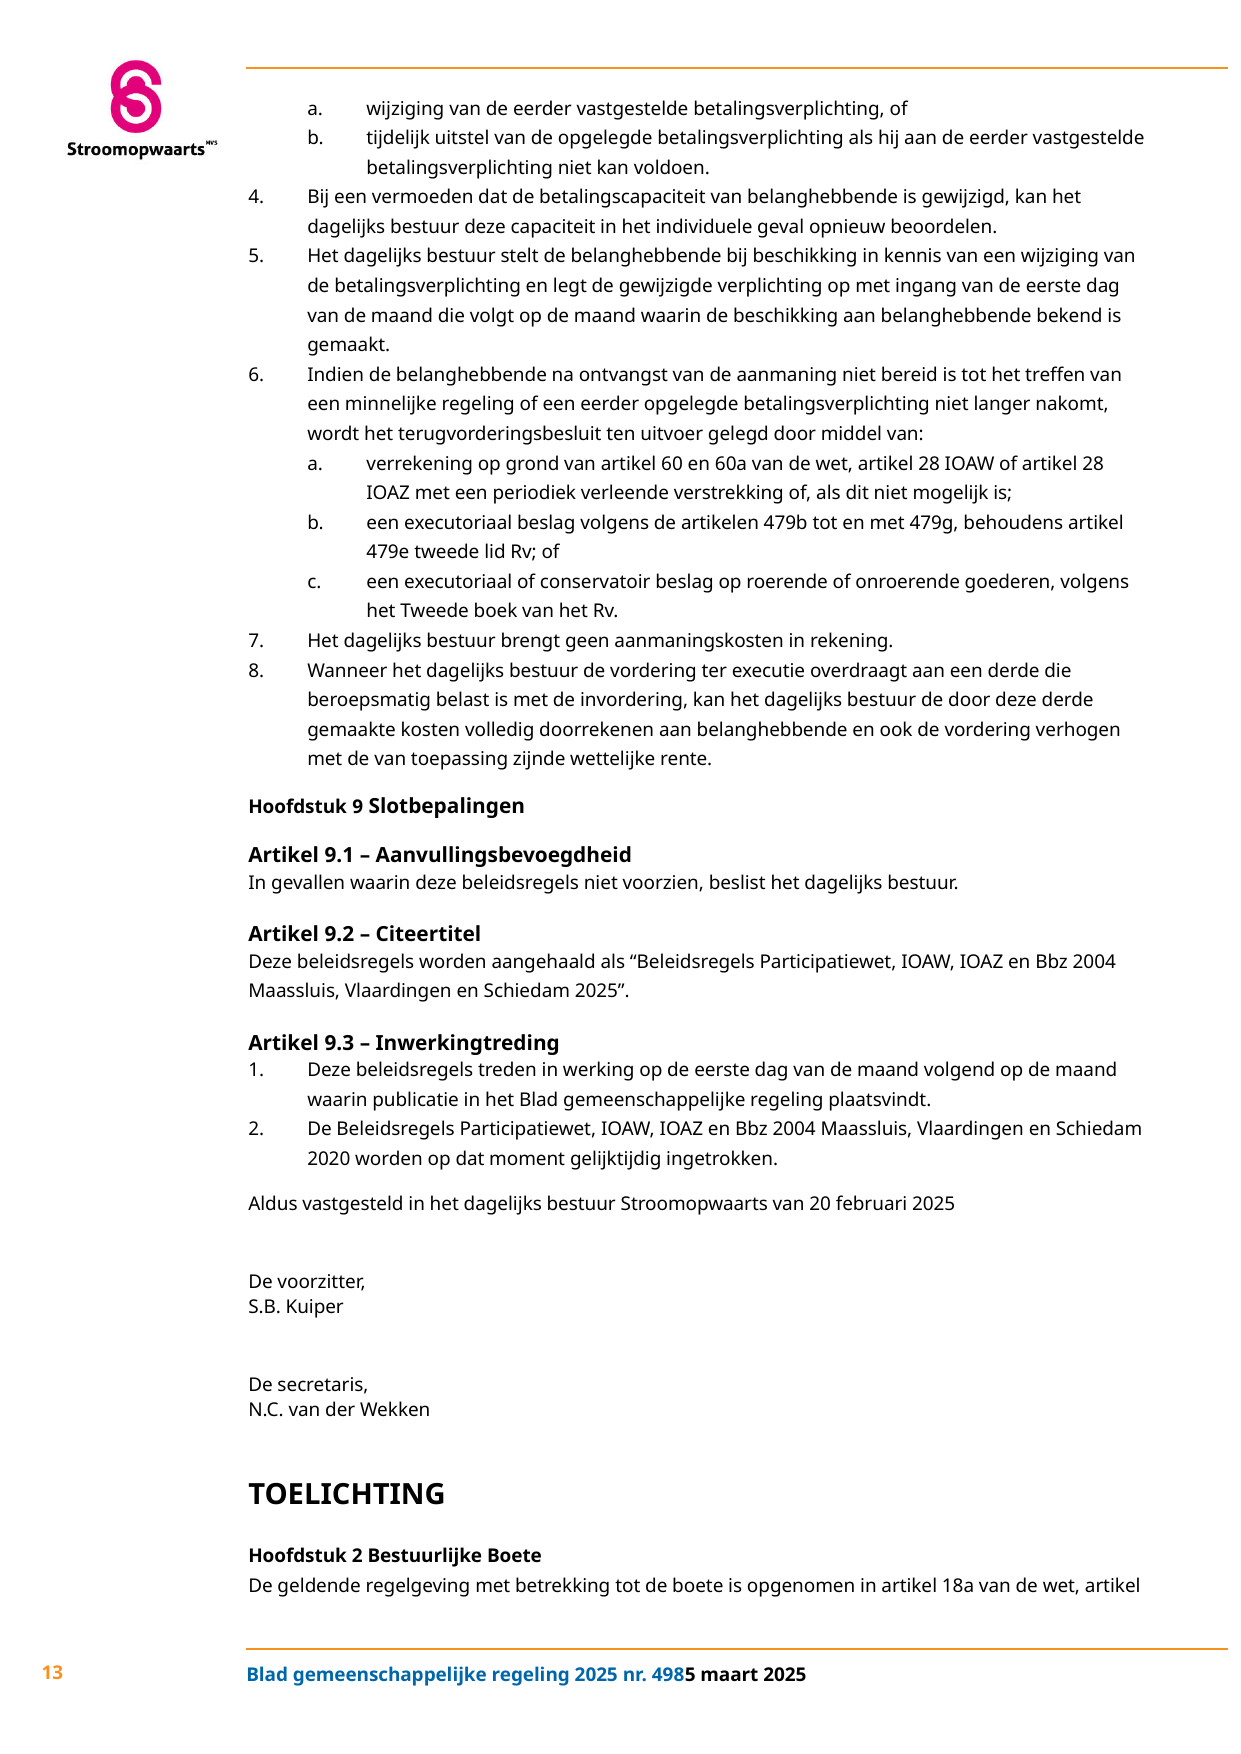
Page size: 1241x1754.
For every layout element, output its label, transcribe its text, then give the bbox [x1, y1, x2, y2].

list Indien de belanghebbende na ontvangst van de aanmaning niet bereid is tot het treffen van een minnelijke regeling of een eerder opgelegde betalingsverplichting niet langer nakomt, wordt het terugvorderingsbesluit ten uitvoer gelegd door middel van: [248, 361, 1152, 446]
list een executoriaal beslag volgens de artikelen 479b tot en met 479g, behoudens artikel 479e tweede lid Rv; of [307, 509, 1152, 564]
text Hoofdstuk 2 Bestuurlijke Boete [248, 1542, 1152, 1568]
text Hoofdstuk 9 Slotbepalingen [248, 791, 1152, 820]
list Het dagelijks bestuur brengt geen aanmaningskosten in rekening. [248, 627, 1152, 653]
list Deze beleidsregels treden in werking op de eerste dag van de maand volgend op de maand waarin publicatie in het Blad gemeenschappelijke regeling plaatsvindt. [248, 1056, 1152, 1112]
text De voorzitter, [248, 1268, 1152, 1293]
picture [41, 47, 231, 172]
list Bij een vermoeden dat de betalingscapaciteit van belanghebbende is gewijzigd, kan het dagelijks bestuur deze capaciteit in het individuele geval opnieuw beoordelen. [248, 183, 1152, 239]
text S.B. Kuiper [248, 1293, 1152, 1319]
text Artikel 9.2 – Citeertitel [248, 919, 1152, 948]
text Artikel 9.1 – Aanvullingsbevoegdheid [248, 841, 1152, 869]
text Aldus vastgesteld in het dagelijks bestuur Stroomopwaarts van 20 februari 2025 [248, 1191, 1152, 1216]
text N.C. van der Wekken [248, 1396, 1152, 1422]
list De Beleidsregels Participatiewet, IOAW, IOAZ en Bbz 2004 Maassluis, Vlaardingen en Schiedam 2020 worden op dat moment gelijktijdig ingetrokken. [248, 1115, 1152, 1171]
text In gevallen waarin deze beleidsregels niet voorzien, beslist het dagelijks bestuur. [248, 869, 1152, 895]
list Het dagelijks bestuur stelt de belanghebbende bij beschikking in kennis van een wijziging van de betalingsverplichting en legt de gewijzigde verplichting op met ingang van de eerste dag van de maand die volgt op de maand waarin de beschikking aan belanghebbende bekend is gemaakt. [248, 243, 1152, 357]
text Artikel 9.3 – Inwerkingtreding [248, 1028, 1152, 1056]
text De geldende regelgeving met betrekking tot de boete is opgenomen in artikel 18a van de wet, artikel [248, 1572, 1152, 1598]
list tijdelijk uitstel van de opgelegde betalingsverplichting als hij aan de eerder vastgestelde betalingsverplichting niet kan voldoen. [307, 124, 1152, 180]
list wijziging van de eerder vastgestelde betalingsverplichting, of [307, 95, 1152, 121]
text De secretaris, [248, 1371, 1152, 1396]
list Wanneer het dagelijks bestuur de vordering ter executie overdraagt aan een derde die beroepsmatig belast is met de invordering, kan het dagelijks bestuur de door deze derde gemaakte kosten volledig doorrekenen aan belanghebbende en ook de vordering verhogen met de van toepassing zijnde wettelijke rente. [248, 657, 1152, 771]
list een executoriaal of conservatoir beslag op roerende of onroerende goederen, volgens het Tweede boek van het Rv. [307, 568, 1152, 623]
text TOELICHTING [248, 1474, 1152, 1513]
list verrekening op grond van artikel 60 en 60a van de wet, artikel 28 IOAW of artikel 28 IOAZ met een periodiek verleende verstrekking of, als dit niet mogelijk is; [307, 450, 1152, 505]
text Deze beleidsregels worden aangehaald als “Beleidsregels Participatiewet, IOAW, IOAZ en Bbz 2004 Maassluis, Vlaardingen en Schiedam 2025”. [248, 948, 1152, 1003]
